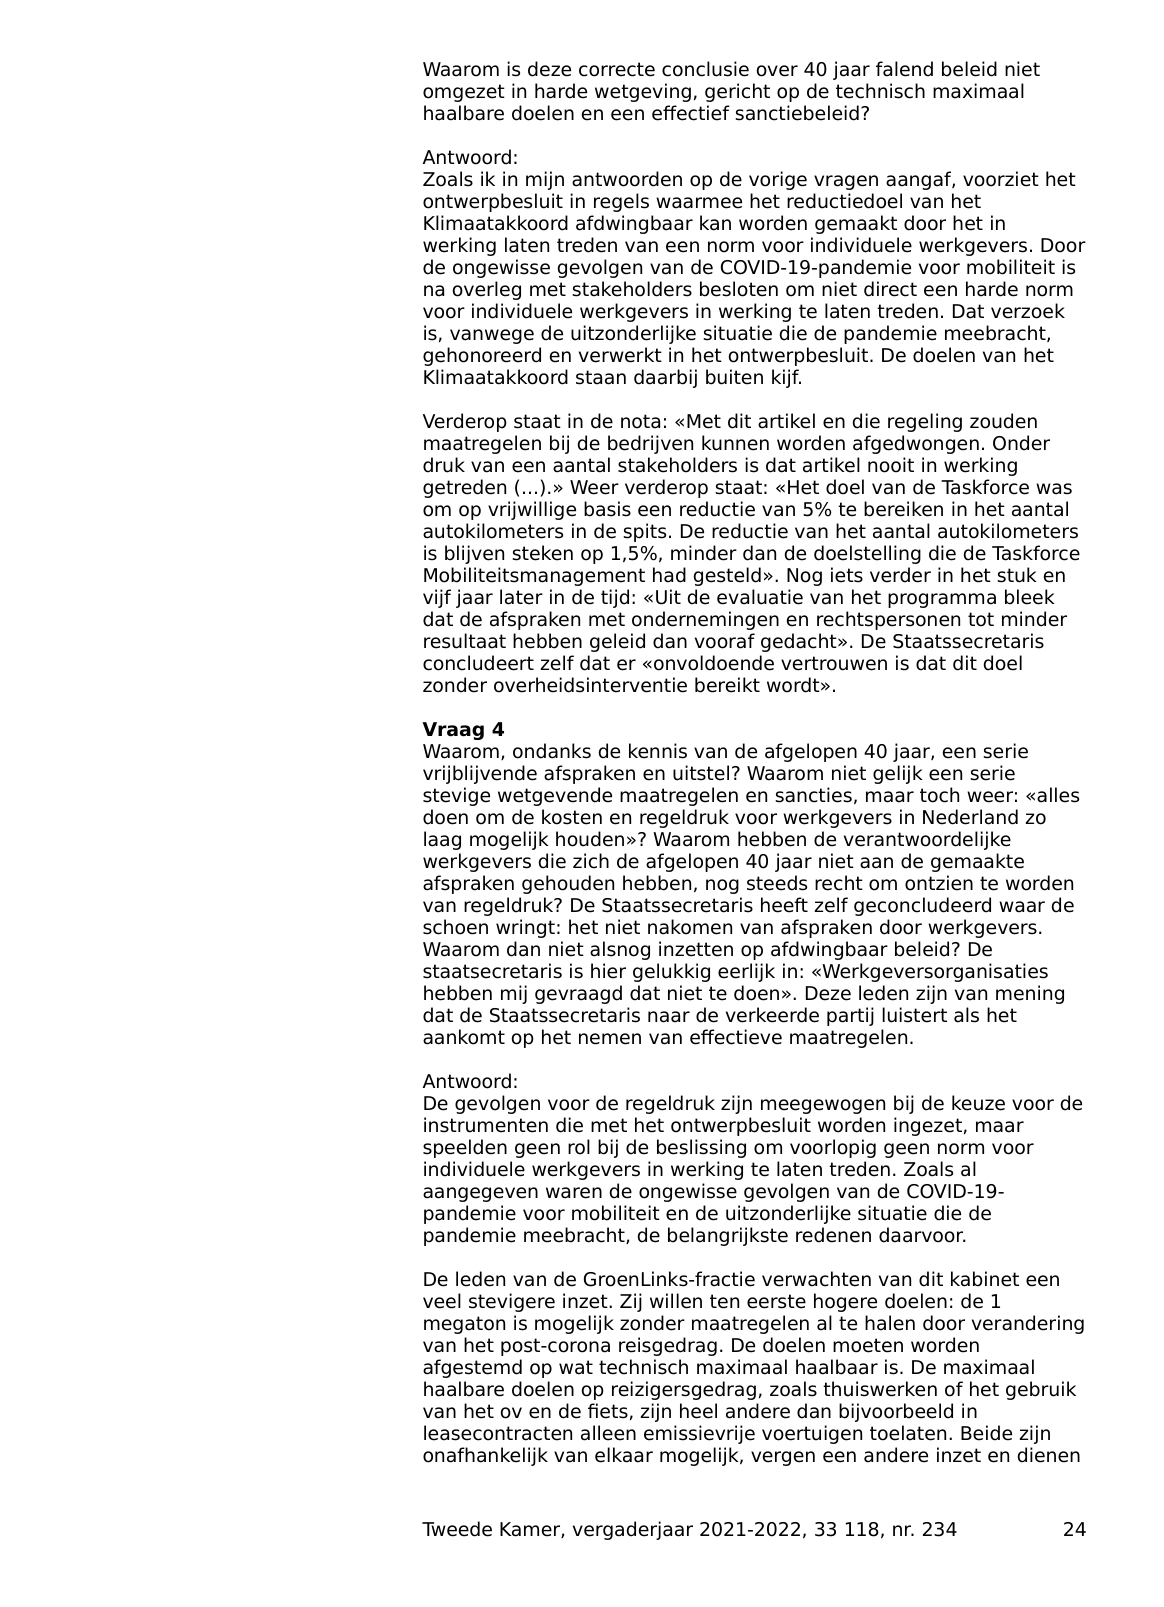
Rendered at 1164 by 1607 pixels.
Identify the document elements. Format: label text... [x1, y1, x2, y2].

text Antwoord: [422, 147, 1087, 169]
text Antwoord: [422, 1071, 1087, 1093]
text Waarom, ondanks de kennis van de afgelopen 40 jaar, een serie vrijblijvende afspraken en uitstel? Waarom niet gelijk een serie stevige wetgevende maatregelen en sancties, maar toch weer: «alles doen om de kosten en regeldruk voor werkgevers in Nederland zo laag mogelijk houden»? Waarom hebben de verantwoordelijke werkgevers die zich de afgelopen 40 jaar niet aan de gemaakte afspraken gehouden hebben, nog steeds recht om ontzien te worden van regeldruk? De Staatssecretaris heeft zelf geconcludeerd waar de schoen wringt: het niet nakomen van afspraken door werkgevers. Waarom dan niet alsnog inzetten op afdwingbaar beleid? De staatsecretaris is hier gelukkig eerlijk in: «Werkgeversorganisaties hebben mij gevraagd dat niet te doen». Deze leden zijn van mening dat de Staatssecretaris naar de verkeerde partij luistert als het aankomt op het nemen van effectieve maatregelen. [422, 741, 1087, 1049]
text Waarom is deze correcte conclusie over 40 jaar falend beleid niet omgezet in harde wetgeving, gericht op de technisch maximaal haalbare doelen en een effectief sanctiebeleid? [422, 59, 1087, 125]
text De gevolgen voor de regeldruk zijn meegewogen bij de keuze voor de instrumenten die met het ontwerpbesluit worden ingezet, maar speelden geen rol bij de beslissing om voorlopig geen norm voor individuele werkgevers in werking te laten treden. Zoals al aangegeven waren de ongewisse gevolgen van de COVID-19-pandemie voor mobiliteit en de uitzonderlijke situatie die de pandemie meebracht, de belangrijkste redenen daarvoor. [422, 1093, 1087, 1247]
text Vraag 4 [422, 719, 1087, 741]
text Zoals ik in mijn antwoorden op de vorige vragen aangaf, voorziet het ontwerpbesluit in regels waarmee het reductiedoel van het Klimaatakkoord afdwingbaar kan worden gemaakt door het in werking laten treden van een norm voor individuele werkgevers. Door de ongewisse gevolgen van de COVID-19-pandemie voor mobiliteit is na overleg met stakeholders besloten om niet direct een harde norm voor individuele werkgevers in werking te laten treden. Dat verzoek is, vanwege de uitzonderlijke situatie die de pandemie meebracht, gehonoreerd en verwerkt in het ontwerpbesluit. De doelen van het Klimaatakkoord staan daarbij buiten kijf. [422, 169, 1087, 389]
text De leden van de GroenLinks-fractie verwachten van dit kabinet een veel stevigere inzet. Zij willen ten eerste hogere doelen: de 1 megaton is mogelijk zonder maatregelen al te halen door verandering van het post-corona reisgedrag. De doelen moeten worden afgestemd op wat technisch maximaal haalbaar is. De maximaal haalbare doelen op reizigersgedrag, zoals thuiswerken of het gebruik van het ov en de fiets, zijn heel andere dan bijvoorbeeld in leasecontracten alleen emissievrije voertuigen toelaten. Beide zijn onafhankelijk van elkaar mogelijk, vergen een andere inzet en dienen [422, 1269, 1087, 1467]
text Verderop staat in de nota: «Met dit artikel en die regeling zouden maatregelen bij de bedrijven kunnen worden afgedwongen. Onder druk van een aantal stakeholders is dat artikel nooit in werking getreden (...).» Weer verderop staat: «Het doel van de Taskforce was om op vrijwillige basis een reductie van 5% te bereiken in het aantal autokilometers in de spits. De reductie van het aantal autokilometers is blijven steken op 1,5%, minder dan de doelstelling die de Taskforce Mobiliteitsmanagement had gesteld». Nog iets verder in het stuk en vijf jaar later in de tijd: «Uit de evaluatie van het programma bleek dat de afspraken met ondernemingen en rechtspersonen tot minder resultaat hebben geleid dan vooraf gedacht». De Staatssecretaris concludeert zelf dat er «onvoldoende vertrouwen is dat dit doel zonder overheidsinterventie bereikt wordt». [422, 411, 1087, 697]
